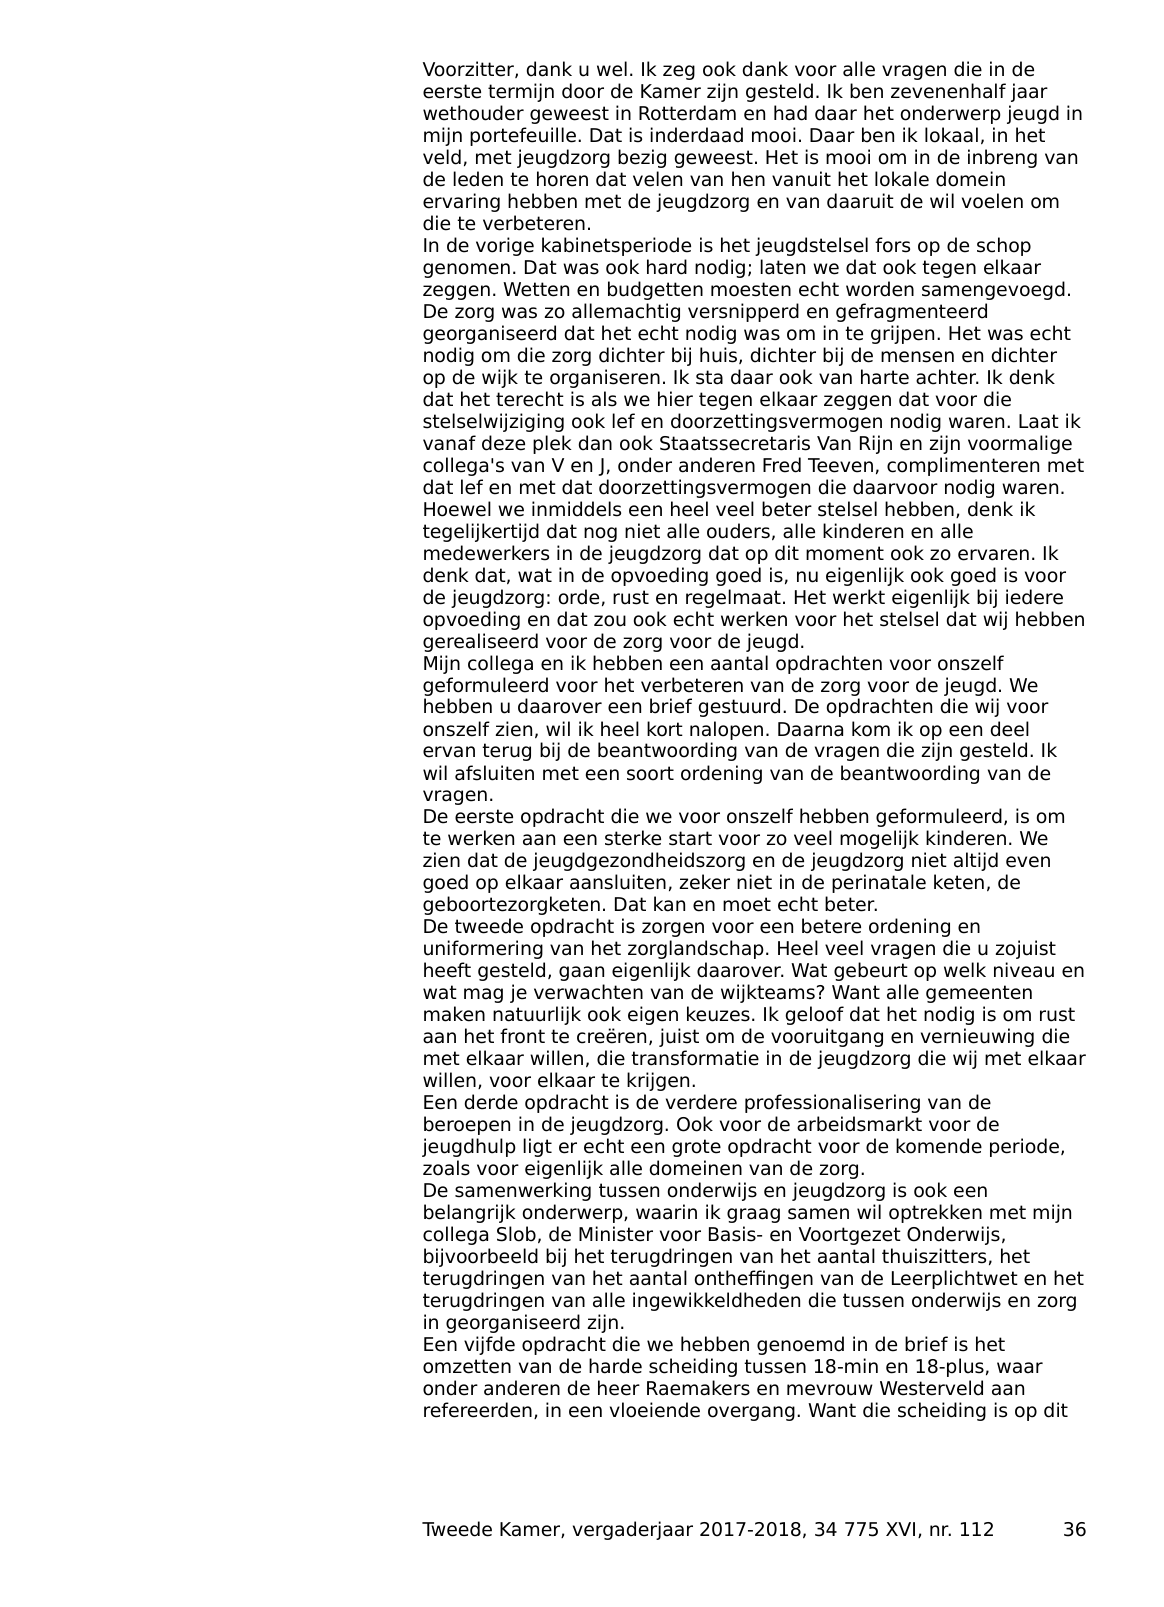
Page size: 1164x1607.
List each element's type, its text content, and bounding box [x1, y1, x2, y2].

text De eerste opdracht die we voor onszelf hebben geformuleerd, is om te werken aan een sterke start voor zo veel mogelijk kinderen. We zien dat de jeugdgezondheidszorg en de jeugdzorg niet altijd even goed op elkaar aansluiten, zeker niet in de perinatale keten, de geboortezorgketen. Dat kan en moet echt beter. [422, 806, 1087, 916]
text Een vijfde opdracht die we hebben genoemd in de brief is het omzetten van de harde scheiding tussen 18-min en 18-plus, waar onder anderen de heer Raemakers en mevrouw Westerveld aan refereerden, in een vloeiende overgang. Want die scheiding is op dit [422, 1334, 1087, 1422]
text In de vorige kabinetsperiode is het jeugdstelsel fors op de schop genomen. Dat was ook hard nodig; laten we dat ook tegen elkaar zeggen. Wetten en budgetten moesten echt worden samengevoegd. De zorg was zo allemachtig versnipperd en gefragmenteerd georganiseerd dat het echt nodig was om in te grijpen. Het was echt nodig om die zorg dichter bij huis, dichter bij de mensen en dichter op de wijk te organiseren. Ik sta daar ook van harte achter. Ik denk dat het terecht is als we hier tegen elkaar zeggen dat voor die stelselwijziging ook lef en doorzettingsvermogen nodig waren. Laat ik vanaf deze plek dan ook Staatssecretaris Van Rijn en zijn voormalige collega's van V en J, onder anderen Fred Teeven, complimenteren met dat lef en met dat doorzettingsvermogen die daarvoor nodig waren. Hoewel we inmiddels een heel veel beter stelsel hebben, denk ik tegelijkertijd dat nog niet alle ouders, alle kinderen en alle medewerkers in de jeugdzorg dat op dit moment ook zo ervaren. Ik denk dat, wat in de opvoeding goed is, nu eigenlijk ook goed is voor de jeugdzorg: orde, rust en regelmaat. Het werkt eigenlijk bij iedere opvoeding en dat zou ook echt werken voor het stelsel dat wij hebben gerealiseerd voor de zorg voor de jeugd. [422, 235, 1087, 652]
text Voorzitter, dank u wel. Ik zeg ook dank voor alle vragen die in de eerste termijn door de Kamer zijn gesteld. Ik ben zevenenhalf jaar wethouder geweest in Rotterdam en had daar het onderwerp jeugd in mijn portefeuille. Dat is inderdaad mooi. Daar ben ik lokaal, in het veld, met jeugdzorg bezig geweest. Het is mooi om in de inbreng van de leden te horen dat velen van hen vanuit het lokale domein ervaring hebben met de jeugdzorg en van daaruit de wil voelen om die te verbeteren. [422, 59, 1087, 235]
text Een derde opdracht is de verdere professionalisering van de beroepen in de jeugdzorg. Ook voor de arbeidsmarkt voor de jeugdhulp ligt er echt een grote opdracht voor de komende periode, zoals voor eigenlijk alle domeinen van de zorg. [422, 1092, 1087, 1180]
text De samenwerking tussen onderwijs en jeugdzorg is ook een belangrijk onderwerp, waarin ik graag samen wil optrekken met mijn collega Slob, de Minister voor Basis- en Voortgezet Onderwijs, bijvoorbeeld bij het terugdringen van het aantal thuiszitters, het terugdringen van het aantal ontheffingen van de Leerplichtwet en het terugdringen van alle ingewikkeldheden die tussen onderwijs en zorg in georganiseerd zijn. [422, 1180, 1087, 1334]
text Mijn collega en ik hebben een aantal opdrachten voor onszelf geformuleerd voor het verbeteren van de zorg voor de jeugd. We hebben u daarover een brief gestuurd. De opdrachten die wij voor onszelf zien, wil ik heel kort nalopen. Daarna kom ik op een deel ervan terug bij de beantwoording van de vragen die zijn gesteld. Ik wil afsluiten met een soort ordening van de beantwoording van de vragen. [422, 652, 1087, 806]
text De tweede opdracht is zorgen voor een betere ordening en uniformering van het zorglandschap. Heel veel vragen die u zojuist heeft gesteld, gaan eigenlijk daarover. Wat gebeurt op welk niveau en wat mag je verwachten van de wijkteams? Want alle gemeenten maken natuurlijk ook eigen keuzes. Ik geloof dat het nodig is om rust aan het front te creëren, juist om de vooruitgang en vernieuwing die met elkaar willen, die transformatie in de jeugdzorg die wij met elkaar willen, voor elkaar te krijgen. [422, 916, 1087, 1092]
